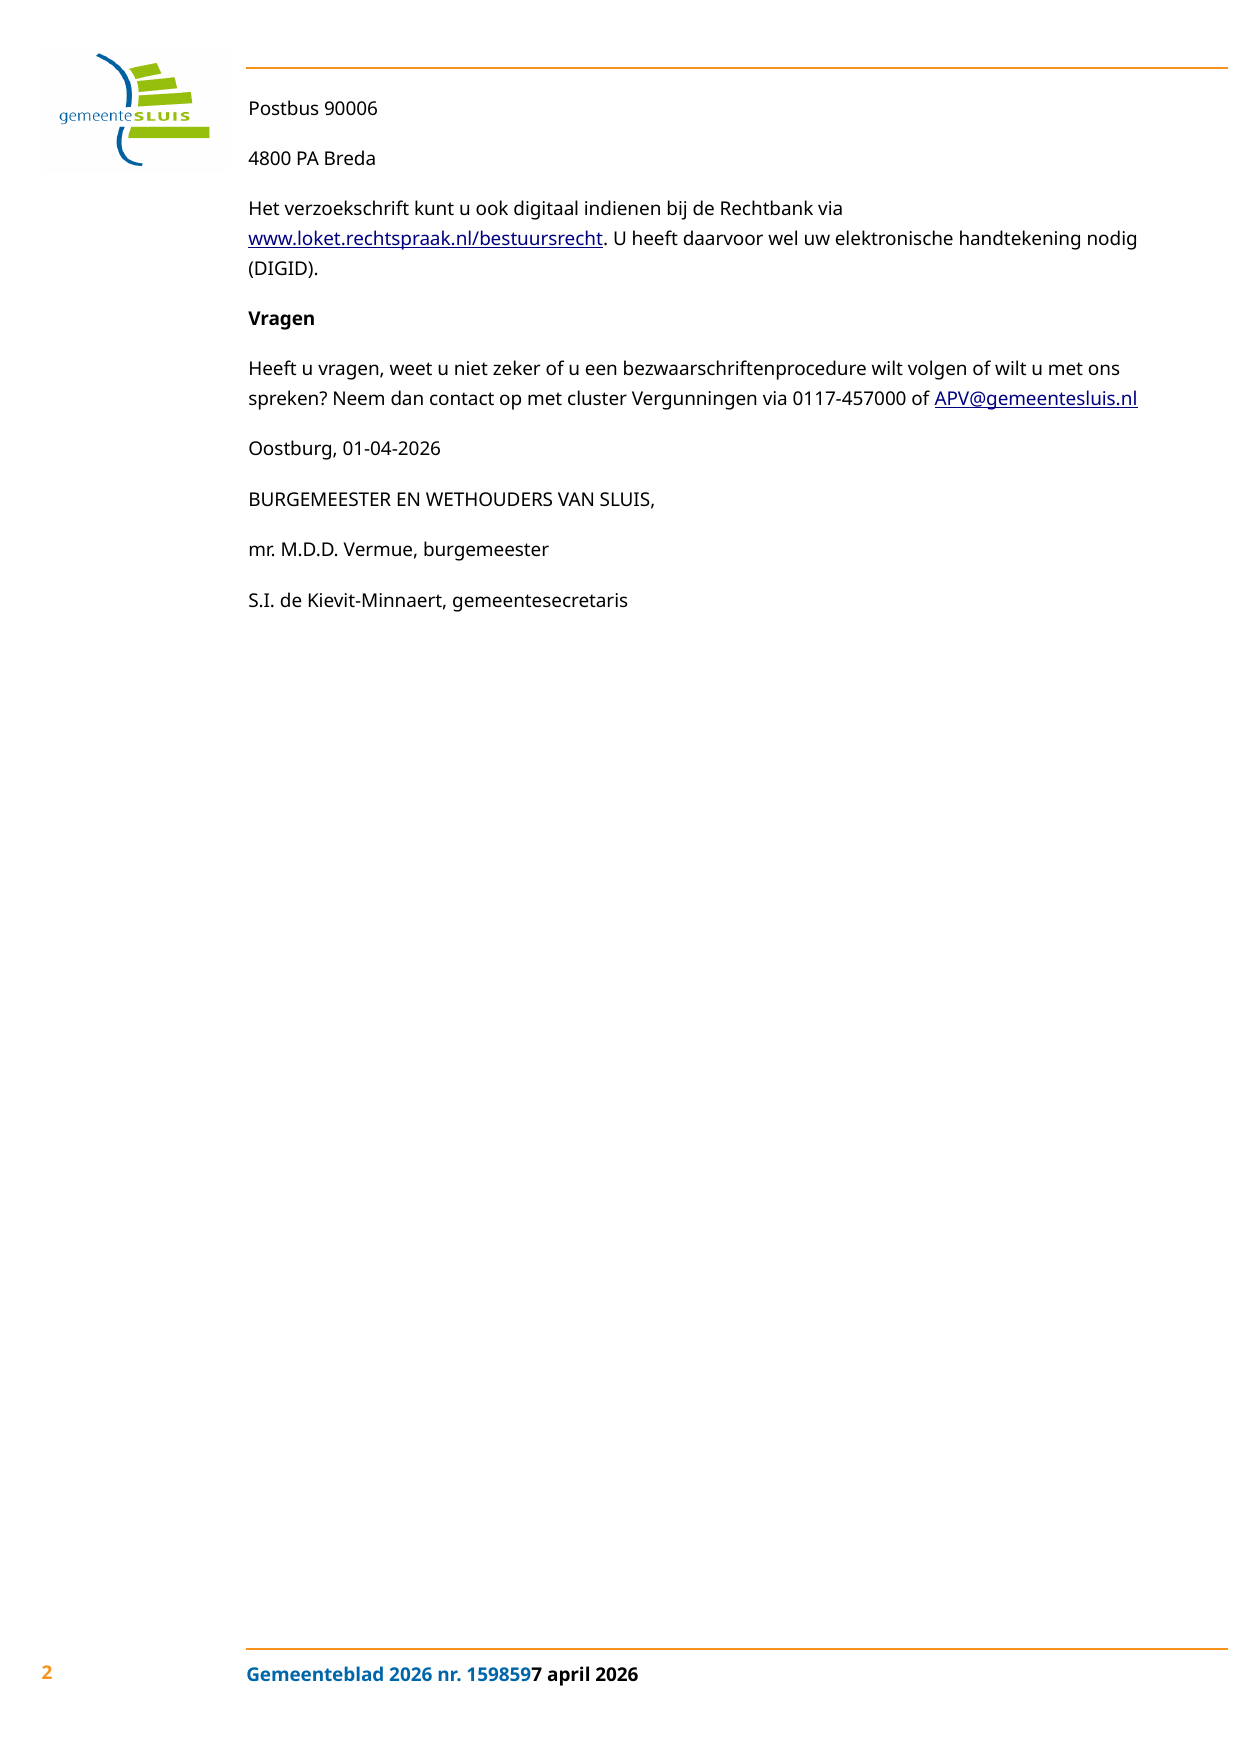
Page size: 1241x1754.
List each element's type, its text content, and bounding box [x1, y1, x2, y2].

text S.I. de Kievit-Minnaert, gemeentesecretaris [248, 587, 1152, 613]
text Postbus 90006 [248, 95, 1152, 121]
text BURGEMEESTER EN WETHOUDERS VAN SLUIS, [248, 486, 1152, 512]
text 4800 PA Breda [248, 145, 1152, 171]
picture [41, 47, 231, 172]
text mr. M.D.D. Vermue, burgemeester [248, 536, 1152, 562]
text Vragen [248, 305, 1152, 331]
text Het verzoekschrift kunt u ook digitaal indienen bij de Rechtbank via www.loket.rechtspraak.nl/bestuursrecht. U heeft daarvoor wel uw elektronische handtekening nodig (DIGID). [248, 196, 1152, 281]
text Heeft u vragen, weet u niet zeker of u een bezwaarschriftenprocedure wilt volgen of wilt u met ons spreken? Neem dan contact op met cluster Vergunningen via 0117-457000 of APV@gemeentesluis.nl [248, 356, 1152, 411]
text Oostburg, 01-04-2026 [248, 436, 1152, 461]
